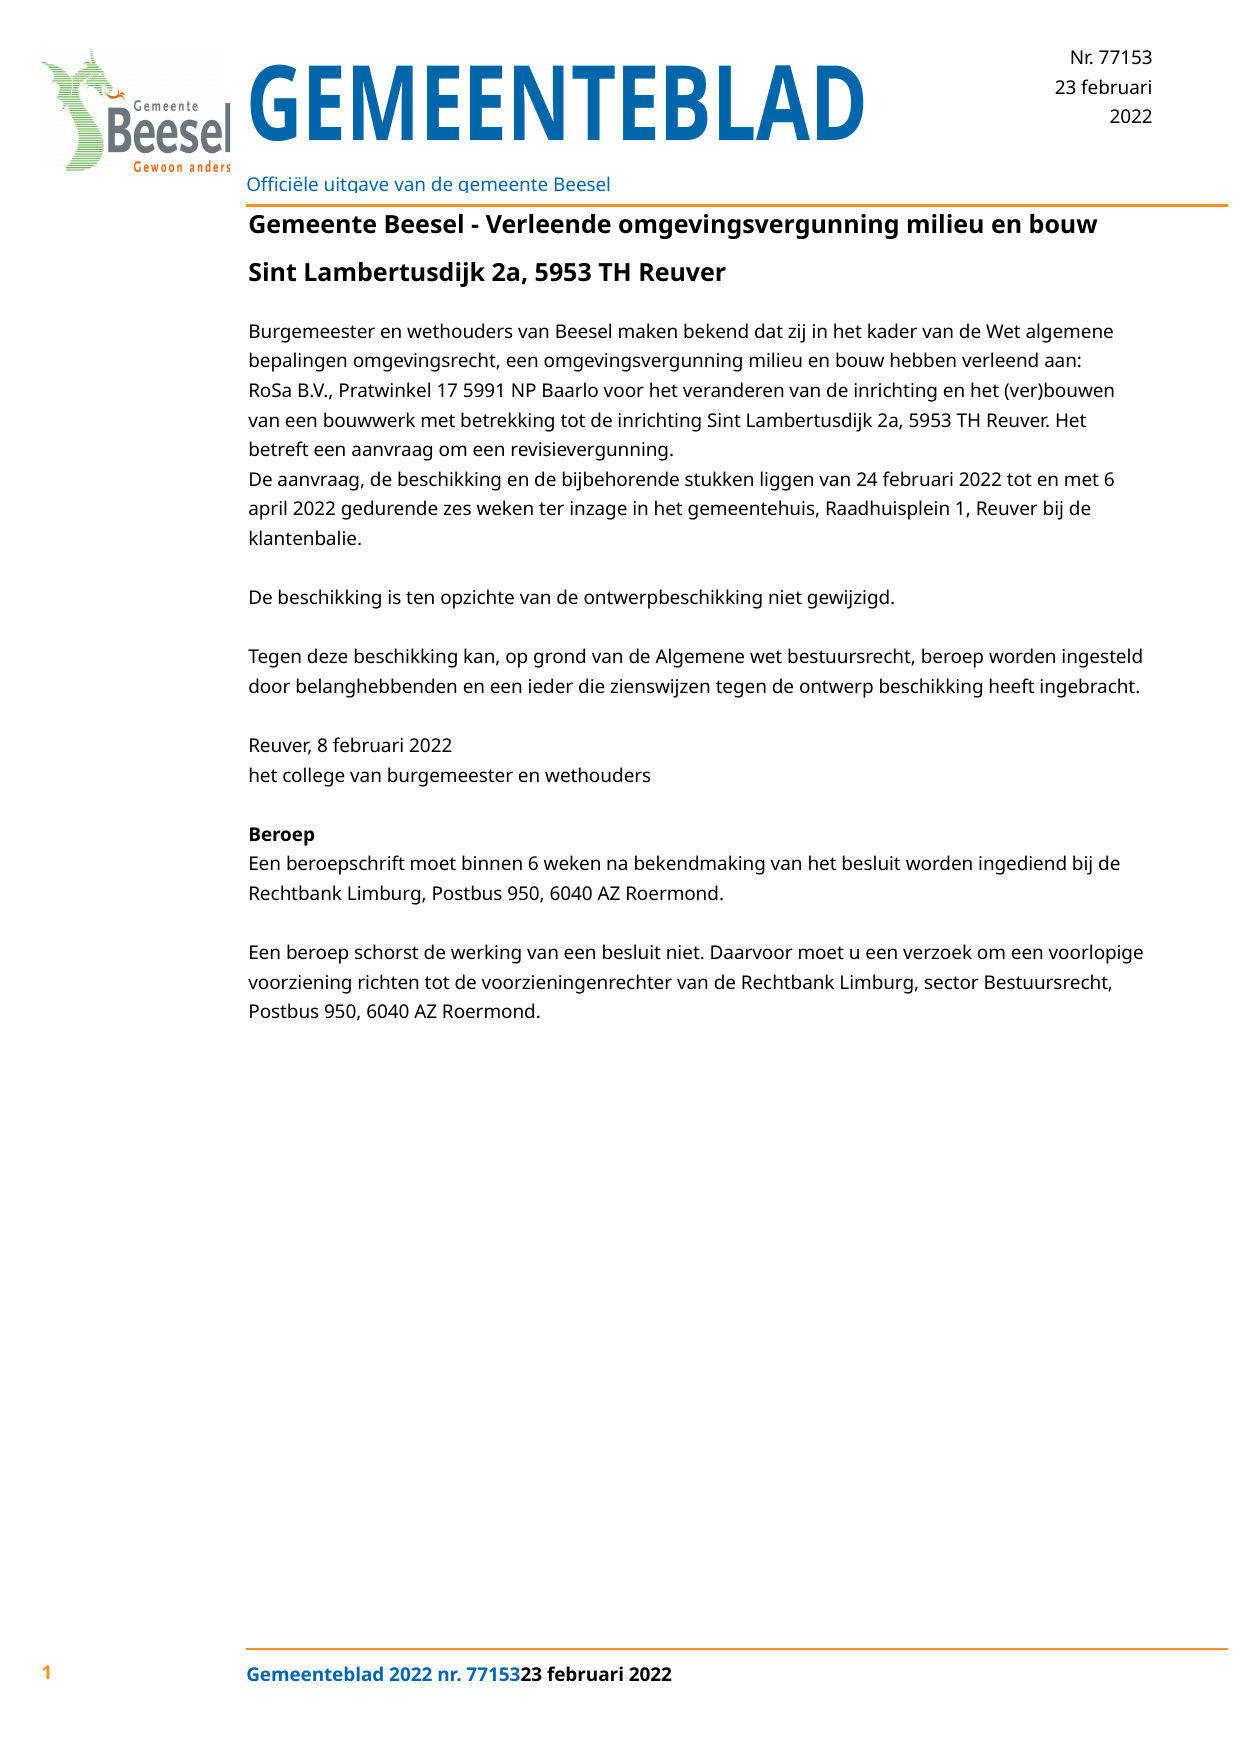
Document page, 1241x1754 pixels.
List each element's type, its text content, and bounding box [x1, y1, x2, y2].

table_header Burgemeester en wethouders van Beesel maken bekend dat zij in het kader van de Wet algemene bepalingen omgevingsrecht, een omgevingsvergunning milieu en bouw hebben verleend aan: RoSa B.V., Pratwinkel 17 5991 NP Baarlo voor het veranderen van de inrichting en het (ver)bouwen van een bouwwerk met betrekking tot de inrichting Sint Lambertusdijk 2a, 5953 TH Reuver. Het betreft een aanvraag om een revisievergunning. De aanvraag, de beschikking en de bijbehorende stukken liggen van 24 februari 2022 tot en met 6 april 2022 gedurende zes weken ter inzage in het gemeentehuis, Raadhuisplein 1, Reuver bij de klantenbalie. De beschikking is ten opzichte van de ontwerpbeschikking niet gewijzigd. Tegen deze beschikking kan, op grond van de Algemene wet bestuursrecht, beroep worden ingesteld door belanghebbenden en een ieder die zienswijzen tegen de ontwerp beschikking heeft ingebracht. Reuver, 8 februari 2022 het college van burgemeester en wethouders Beroep Een beroepschrift moet binnen 6 weken na bekendmaking van het besluit worden ingediend bij de Rechtbank Limburg, Postbus 950, 6040 AZ Roermond. Een beroep schorst de werking van een besluit niet. Daarvoor moet u een verzoek om een voorlopige voorziening richten tot de voorzieningenrechter van de Rechtbank Limburg, sector Bestuursrecht, Postbus 950, 6040 AZ Roermond. [248, 318, 1152, 1024]
text Gemeente Beesel - Verleende omgevingsvergunning milieu en bouw Sint Lambertusdijk 2a, 5953 TH Reuver [248, 207, 1152, 288]
picture [41, 47, 231, 172]
